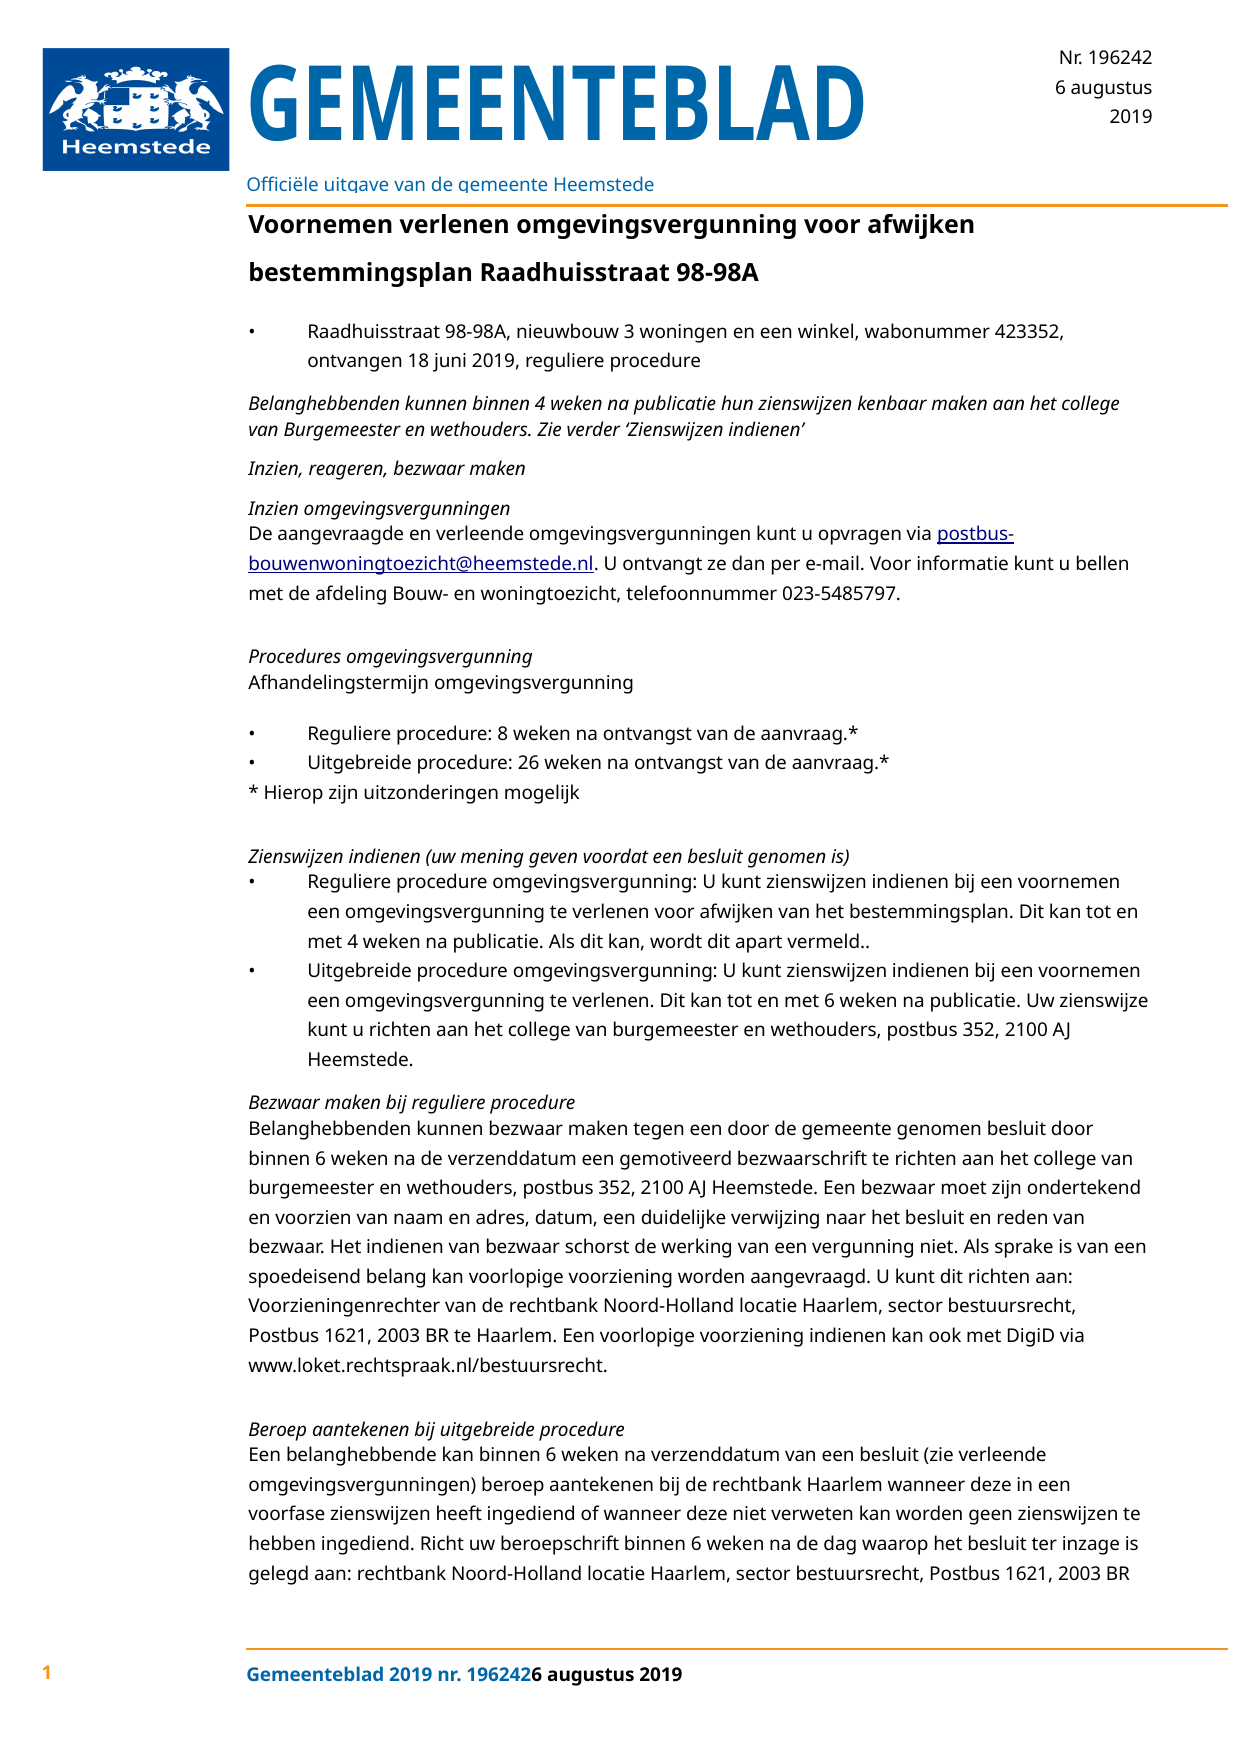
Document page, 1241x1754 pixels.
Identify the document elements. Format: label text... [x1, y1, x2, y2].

list Raadhuisstraat 98-98A, nieuwbouw 3 woningen en een winkel, wabonummer 423352, ontvangen 18 juni 2019, reguliere procedure [248, 318, 1152, 373]
text Afhandelingstermijn omgevingsvergunning [248, 669, 1152, 695]
list Reguliere procedure omgevingsvergunning: U kunt zienswijzen indienen bij een voornemen een omgevingsvergunning te verlenen voor afwijken van het bestemmingsplan. Dit kan tot en met 4 weken na publicatie. Als dit kan, wordt dit apart vermeld.. [248, 869, 1152, 954]
text Belanghebbenden kunnen bezwaar maken tegen een door de gemeente genomen besluit door binnen 6 weken na de verzenddatum een gemotiveerd bezwaarschrift te richten aan het college van burgemeester en wethouders, postbus 352, 2100 AJ Heemstede. Een bezwaar moet zijn ondertekend en voorzien van naam en adres, datum, een duidelijke verwijzing naar het besluit en reden van bezwaar. Het indienen van bezwaar schorst de werking van een vergunning niet. Als sprake is van een spoedeisend belang kan voorlopige voorziening worden aangevraagd. U kunt dit richten aan: Voorzieningenrechter van de rechtbank Noord-Holland locatie Haarlem, sector bestuursrecht, Postbus 1621, 2003 BR te Haarlem. Een voorlopige voorziening indienen kan ook met DigiD via www.loket.rechtspraak.nl/bestuursrecht. [248, 1115, 1152, 1377]
text Procedures omgevingsvergunning [248, 644, 1152, 669]
text Inzien omgevingsvergunningen [248, 495, 1152, 521]
text Zienswijzen indienen (uw mening geven voordat een besluit genomen is) [248, 843, 1152, 869]
list Reguliere procedure: 8 weken na ontvangst van de aanvraag.* [248, 720, 1152, 746]
text Inzien, reageren, bezwaar maken [248, 456, 1152, 481]
text Beroep aantekenen bij uitgebreide procedure [248, 1416, 1152, 1441]
text * Hierop zijn uitzonderingen mogelijk [248, 779, 1152, 805]
text De aangevraagde en verleende omgevingsvergunningen kunt u opvragen via postbus-bouwenwoningtoezicht@heemstede.nl. U ontvangt ze dan per e-mail. Voor informatie kunt u bellen met de afdeling Bouw- en woningtoezicht, telefoonnummer 023-5485797. [248, 521, 1152, 606]
list Uitgebreide procedure omgevingsvergunning: U kunt zienswijzen indienen bij een voornemen een omgevingsvergunning te verlenen. Dit kan tot en met 6 weken na publicatie. Uw zienswijze kunt u richten aan het college van burgemeester en wethouders, postbus 352, 2100 AJ Heemstede. [248, 957, 1152, 1072]
text Bezwaar maken bij reguliere procedure [248, 1089, 1152, 1115]
text Voornemen verlenen omgevingsvergunning voor afwijken bestemmingsplan Raadhuisstraat 98-98A [248, 207, 1152, 288]
text Belanghebbenden kunnen binnen 4 weken na publicatie hun zienswijzen kenbaar maken aan het college van Burgemeester en wethouders. Zie verder ‘Zienswijzen indienen’ [248, 391, 1152, 442]
picture [41, 47, 231, 172]
text Een belanghebbende kan binnen 6 weken na verzenddatum van een besluit (zie verleende omgevingsvergunningen) beroep aantekenen bij de rechtbank Haarlem wanneer deze in een voorfase zienswijzen heeft ingediend of wanneer deze niet verweten kan worden geen zienswijzen te hebben ingediend. Richt uw beroepschrift binnen 6 weken na de dag waarop het besluit ter inzage is gelegd aan: rechtbank Noord-Holland locatie Haarlem, sector bestuursrecht, Postbus 1621, 2003 BR [248, 1441, 1152, 1586]
list Uitgebreide procedure: 26 weken na ontvangst van de aanvraag.* [248, 749, 1152, 775]
